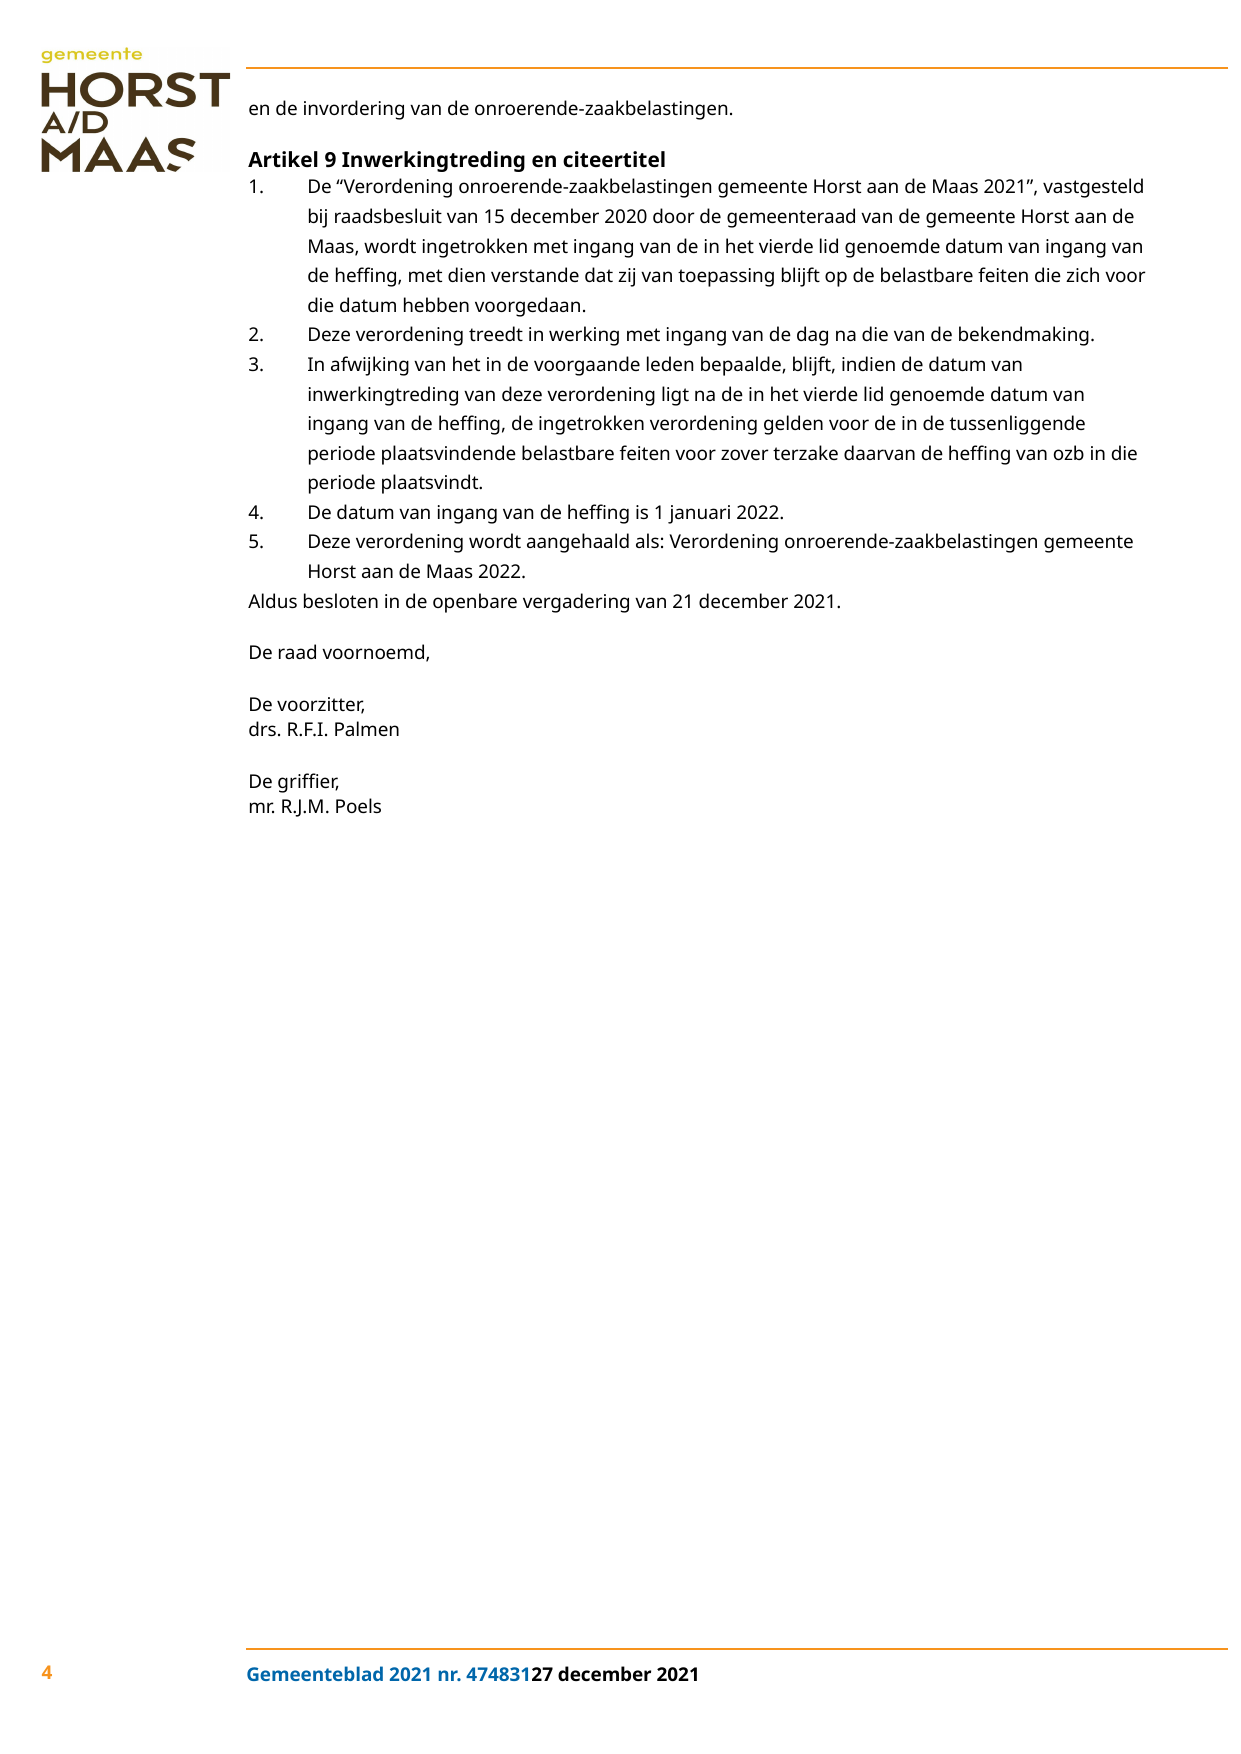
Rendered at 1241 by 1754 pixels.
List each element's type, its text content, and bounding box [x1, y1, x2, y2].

text drs. R.F.I. Palmen [248, 716, 1152, 742]
list De “Verordening onroerende-zaakbelastingen gemeente Horst aan de Maas 2021”, vastgesteld bij raadsbesluit van 15 december 2020 door de gemeenteraad van de gemeente Horst aan de Maas, wordt ingetrokken met ingang van de in het vierde lid genoemde datum van ingang van de heffing, met dien verstande dat zij van toepassing blijft op de belastbare feiten die zich voor die datum hebben voorgedaan. [248, 174, 1152, 318]
list De datum van ingang van de heffing is 1 januari 2022. [248, 499, 1152, 525]
picture [41, 47, 231, 172]
list Deze verordening treedt in werking met ingang van de dag na die van de bekendmaking. [248, 322, 1152, 347]
text Artikel 9 Inwerkingtreding en citeertitel [248, 145, 1152, 174]
text De griffier, [248, 768, 1152, 794]
text en de invordering van de onroerende-zaakbelastingen. [248, 95, 1152, 121]
text De voorzitter, [248, 691, 1152, 716]
list In afwijking van het in de voorgaande leden bepaalde, blijft, indien de datum van inwerkingtreding van deze verordening ligt na de in het vierde lid genoemde datum van ingang van de heffing, de ingetrokken verordening gelden voor de in de tussenliggende periode plaatsvindende belastbare feiten voor zover terzake daarvan de heffing van ozb in die periode plaatsvindt. [248, 351, 1152, 495]
text De raad voornoemd, [248, 639, 1152, 665]
text mr. R.J.M. Poels [248, 794, 1152, 819]
text Aldus besloten in de openbare vergadering van 21 december 2021. [248, 588, 1152, 613]
list Deze verordening wordt aangehaald als: Verordening onroerende-zaakbelastingen gemeente Horst aan de Maas 2022. [248, 529, 1152, 584]
